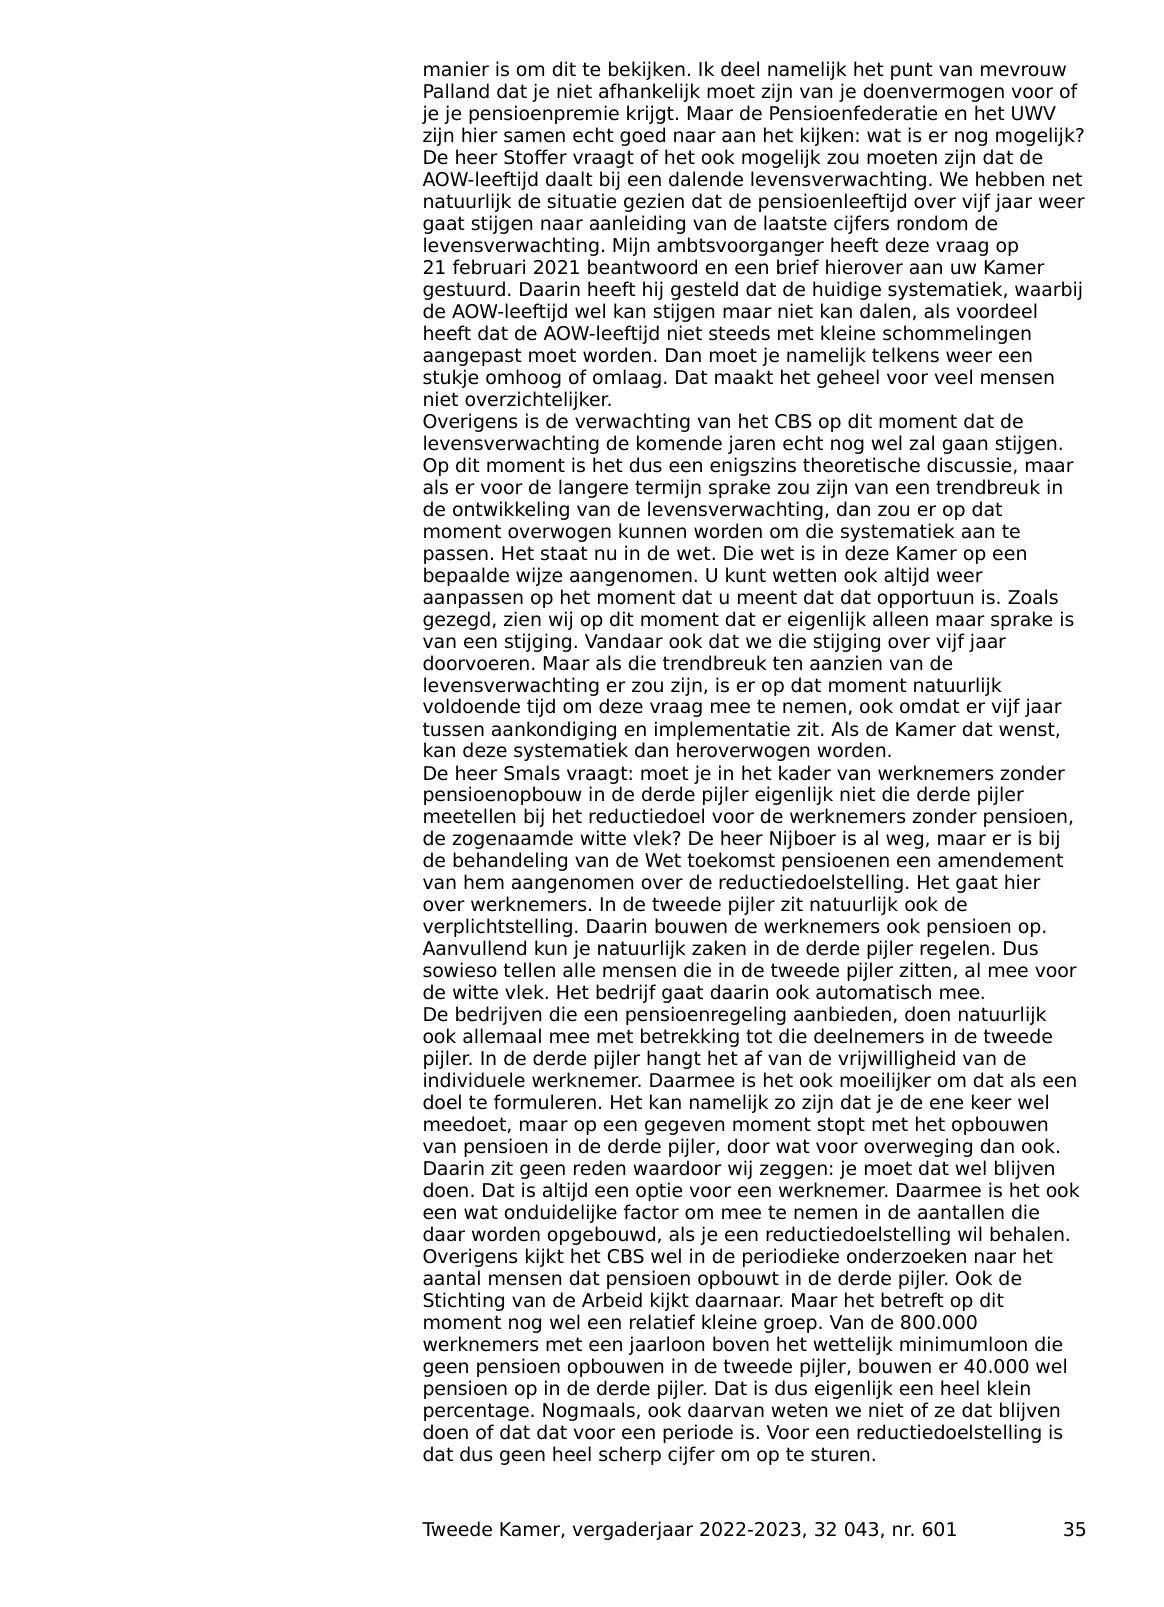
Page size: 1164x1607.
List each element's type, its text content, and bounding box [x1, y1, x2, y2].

text De bedrijven die een pensioenregeling aanbieden, doen natuurlijk ook allemaal mee met betrekking tot die deelnemers in de tweede pijler. In de derde pijler hangt het af van de vrijwilligheid van de individuele werknemer. Daarmee is het ook moeilijker om dat als een doel te formuleren. Het kan namelijk zo zijn dat je de ene keer wel meedoet, maar op een gegeven moment stopt met het opbouwen van pensioen in de derde pijler, door wat voor overweging dan ook. Daarin zit geen reden waardoor wij zeggen: je moet dat wel blijven doen. Dat is altijd een optie voor een werknemer. Daarmee is het ook een wat onduidelijke factor om mee te nemen in de aantallen die daar worden opgebouwd, als je een reductiedoelstelling wil behalen. [422, 1004, 1087, 1246]
text De heer Stoffer vraagt of het ook mogelijk zou moeten zijn dat de AOW-leeftijd daalt bij een dalende levensverwachting. We hebben net natuurlijk de situatie gezien dat de pensioenleeftijd over vijf jaar weer gaat stijgen naar aanleiding van de laatste cijfers rondom de levensverwachting. Mijn ambtsvoorganger heeft deze vraag op 21 februari 2021 beantwoord en een brief hierover aan uw Kamer gestuurd. Daarin heeft hij gesteld dat de huidige systematiek, waarbij de AOW-leeftijd wel kan stijgen maar niet kan dalen, als voordeel heeft dat de AOW-leeftijd niet steeds met kleine schommelingen aangepast moet worden. Dan moet je namelijk telkens weer een stukje omhoog of omlaag. Dat maakt het geheel voor veel mensen niet overzichtelijker. [422, 147, 1087, 411]
text manier is om dit te bekijken. Ik deel namelijk het punt van mevrouw Palland dat je niet afhankelijk moet zijn van je doenvermogen voor of je je pensioenpremie krijgt. Maar de Pensioenfederatie en het UWV zijn hier samen echt goed naar aan het kijken: wat is er nog mogelijk? [422, 59, 1087, 147]
text De heer Smals vraagt: moet je in het kader van werknemers zonder pensioenopbouw in de derde pijler eigenlijk niet die derde pijler meetellen bij het reductiedoel voor de werknemers zonder pensioen, de zogenaamde witte vlek? De heer Nijboer is al weg, maar er is bij de behandeling van de Wet toekomst pensioenen een amendement van hem aangenomen over de reductiedoelstelling. Het gaat hier over werknemers. In de tweede pijler zit natuurlijk ook de verplichtstelling. Daarin bouwen de werknemers ook pensioen op. Aanvullend kun je natuurlijk zaken in de derde pijler regelen. Dus sowieso tellen alle mensen die in de tweede pijler zitten, al mee voor de witte vlek. Het bedrijf gaat daarin ook automatisch mee. [422, 762, 1087, 1004]
text Overigens is de verwachting van het CBS op dit moment dat de levensverwachting de komende jaren echt nog wel zal gaan stijgen. Op dit moment is het dus een enigszins theoretische discussie, maar als er voor de langere termijn sprake zou zijn van een trendbreuk in de ontwikkeling van de levensverwachting, dan zou er op dat moment overwogen kunnen worden om die systematiek aan te passen. Het staat nu in de wet. Die wet is in deze Kamer op een bepaalde wijze aangenomen. U kunt wetten ook altijd weer aanpassen op het moment dat u meent dat dat opportuun is. Zoals gezegd, zien wij op dit moment dat er eigenlijk alleen maar sprake is van een stijging. Vandaar ook dat we die stijging over vijf jaar doorvoeren. Maar als die trendbreuk ten aanzien van de levensverwachting er zou zijn, is er op dat moment natuurlijk voldoende tijd om deze vraag mee te nemen, ook omdat er vijf jaar tussen aankondiging en implementatie zit. Als de Kamer dat wenst, kan deze systematiek dan heroverwogen worden. [422, 411, 1087, 762]
text Overigens kijkt het CBS wel in de periodieke onderzoeken naar het aantal mensen dat pensioen opbouwt in de derde pijler. Ook de Stichting van de Arbeid kijkt daarnaar. Maar het betreft op dit moment nog wel een relatief kleine groep. Van de 800.000 werknemers met een jaarloon boven het wettelijk minimumloon die geen pensioen opbouwen in de tweede pijler, bouwen er 40.000 wel pensioen op in de derde pijler. Dat is dus eigenlijk een heel klein percentage. Nogmaals, ook daarvan weten we niet of ze dat blijven doen of dat dat voor een periode is. Voor een reductiedoelstelling is dat dus geen heel scherp cijfer om op te sturen. [422, 1246, 1087, 1466]
